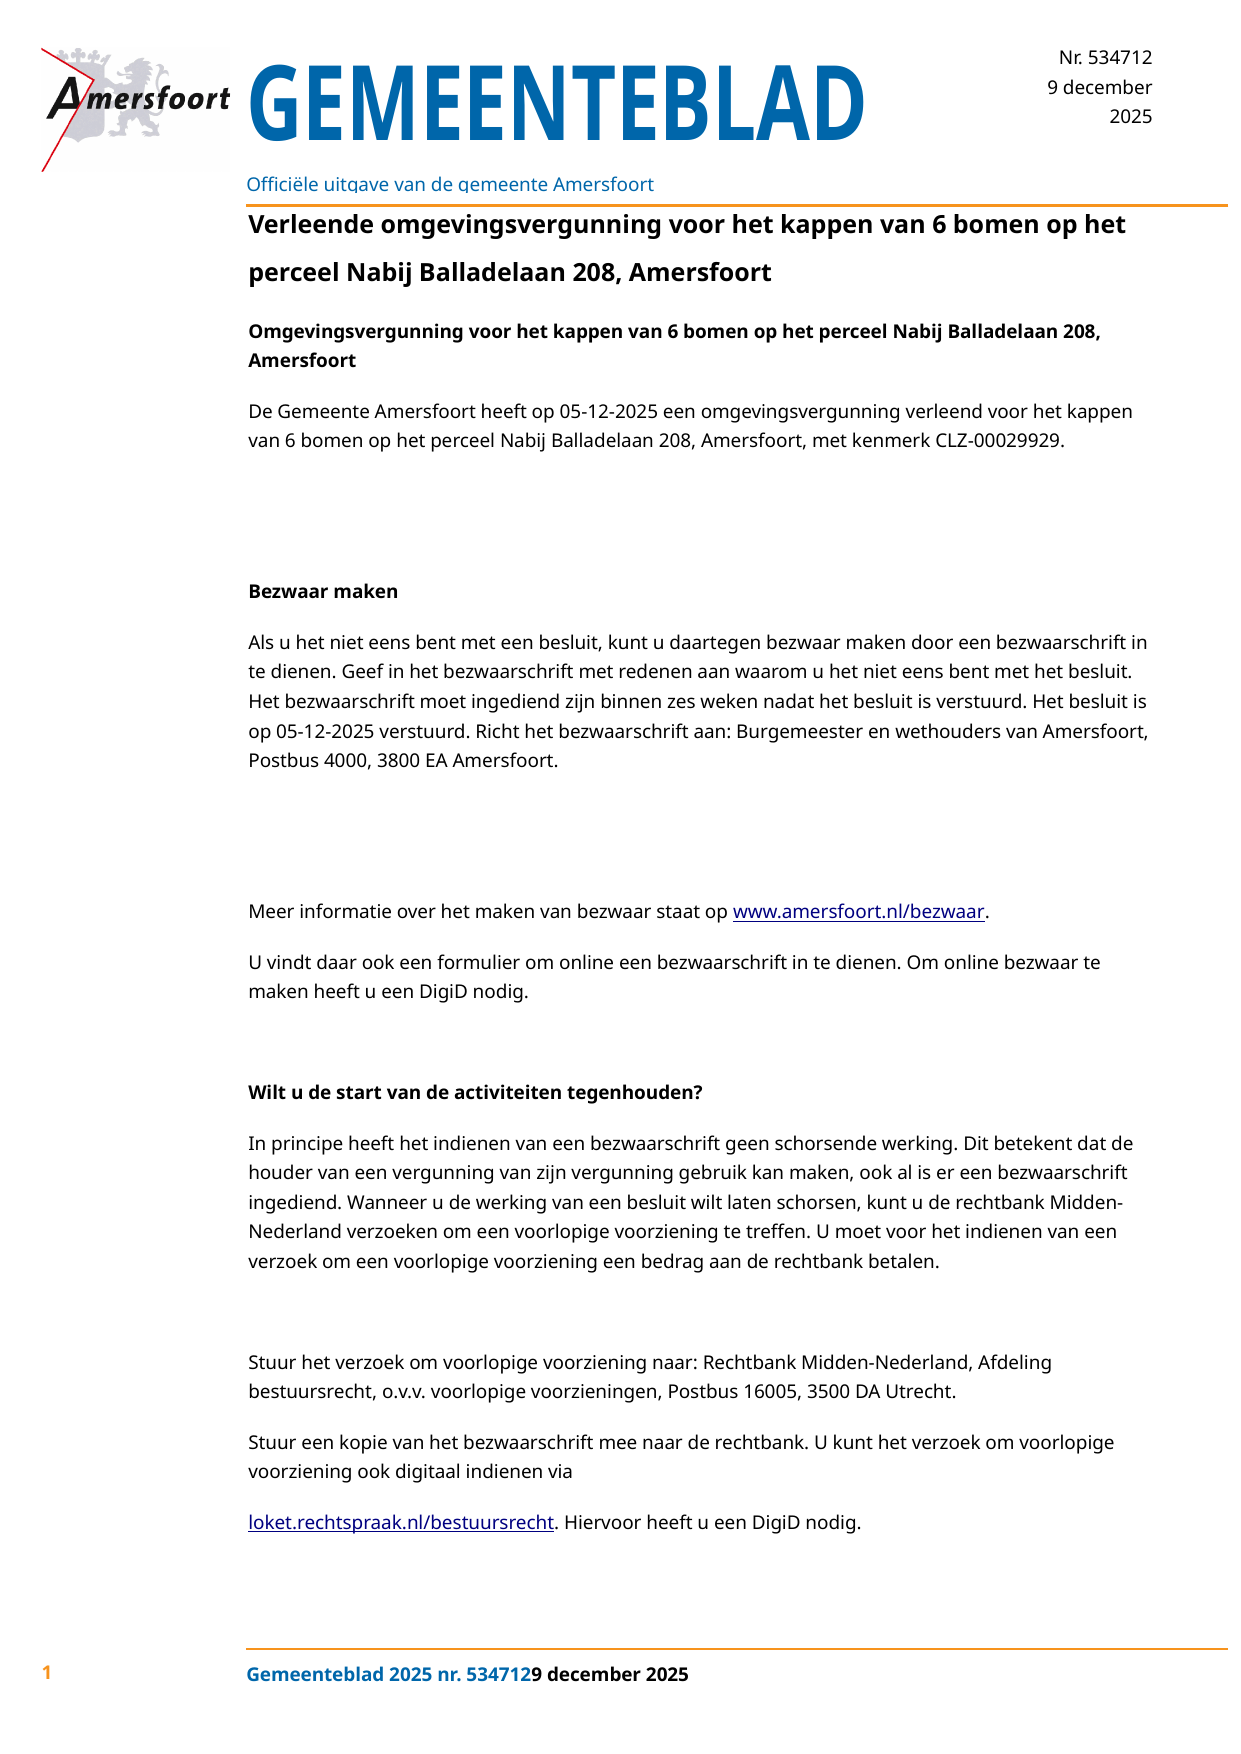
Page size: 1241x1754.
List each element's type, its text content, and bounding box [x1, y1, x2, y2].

picture [41, 47, 231, 172]
text Wilt u de start van de activiteiten tegenhouden? [248, 1079, 1152, 1105]
text Meer informatie over het maken van bezwaar staat op www.amersfoort.nl/bezwaar. [248, 899, 1152, 924]
text De Gemeente Amersfoort heeft op 05-12-2025 een omgevingsvergunning verleend voor het kappen van 6 bomen op het perceel Nabij Balladelaan 208, Amersfoort, met kenmerk CLZ-00029929. [248, 398, 1152, 453]
text Als u het niet eens bent met een besluit, kunt u daartegen bezwaar maken door een bezwaarschrift in te dienen. Geef in het bezwaarschrift met redenen aan waarom u het niet eens bent met het besluit. Het bezwaarschrift moet ingediend zijn binnen zes weken nadat het besluit is verstuurd. Het besluit is op 05-12-2025 verstuurd. Richt het bezwaarschrift aan: Burgemeester en wethouders van Amersfoort, Postbus 4000, 3800 EA Amersfoort. [248, 629, 1152, 773]
text U vindt daar ook een formulier om online een bezwaarschrift in te dienen. Om online bezwaar te maken heeft u een DigiD nodig. [248, 949, 1152, 1004]
text Verleende omgevingsvergunning voor het kappen van 6 bomen op het perceel Nabij Balladelaan 208, Amersfoort [248, 207, 1152, 288]
text loket.rechtspraak.nl/bestuursrecht. Hiervoor heeft u een DigiD nodig. [248, 1509, 1152, 1535]
text Omgevingsvergunning voor het kappen van 6 bomen op het perceel Nabij Balladelaan 208, Amersfoort [248, 318, 1152, 373]
text Stuur het verzoek om voorlopige voorziening naar: Rechtbank Midden-Nederland, Afdeling bestuursrecht, o.v.v. voorlopige voorzieningen, Postbus 16005, 3500 DA Utrecht. [248, 1349, 1152, 1404]
text In principe heeft het indienen van een bezwaarschrift geen schorsende werking. Dit betekent dat de houder van een vergunning van zijn vergunning gebruik kan maken, ook al is er een bezwaarschrift ingediend. Wanneer u de werking van een besluit wilt laten schorsen, kunt u de rechtbank Midden-Nederland verzoeken om een voorlopige voorziening te treffen. U moet voor het indienen van een verzoek om een voorlopige voorziening een bedrag aan de rechtbank betalen. [248, 1130, 1152, 1274]
text Bezwaar maken [248, 579, 1152, 604]
text Stuur een kopie van het bezwaarschrift mee naar de rechtbank. U kunt het verzoek om voorlopige voorziening ook digitaal indienen via [248, 1429, 1152, 1484]
